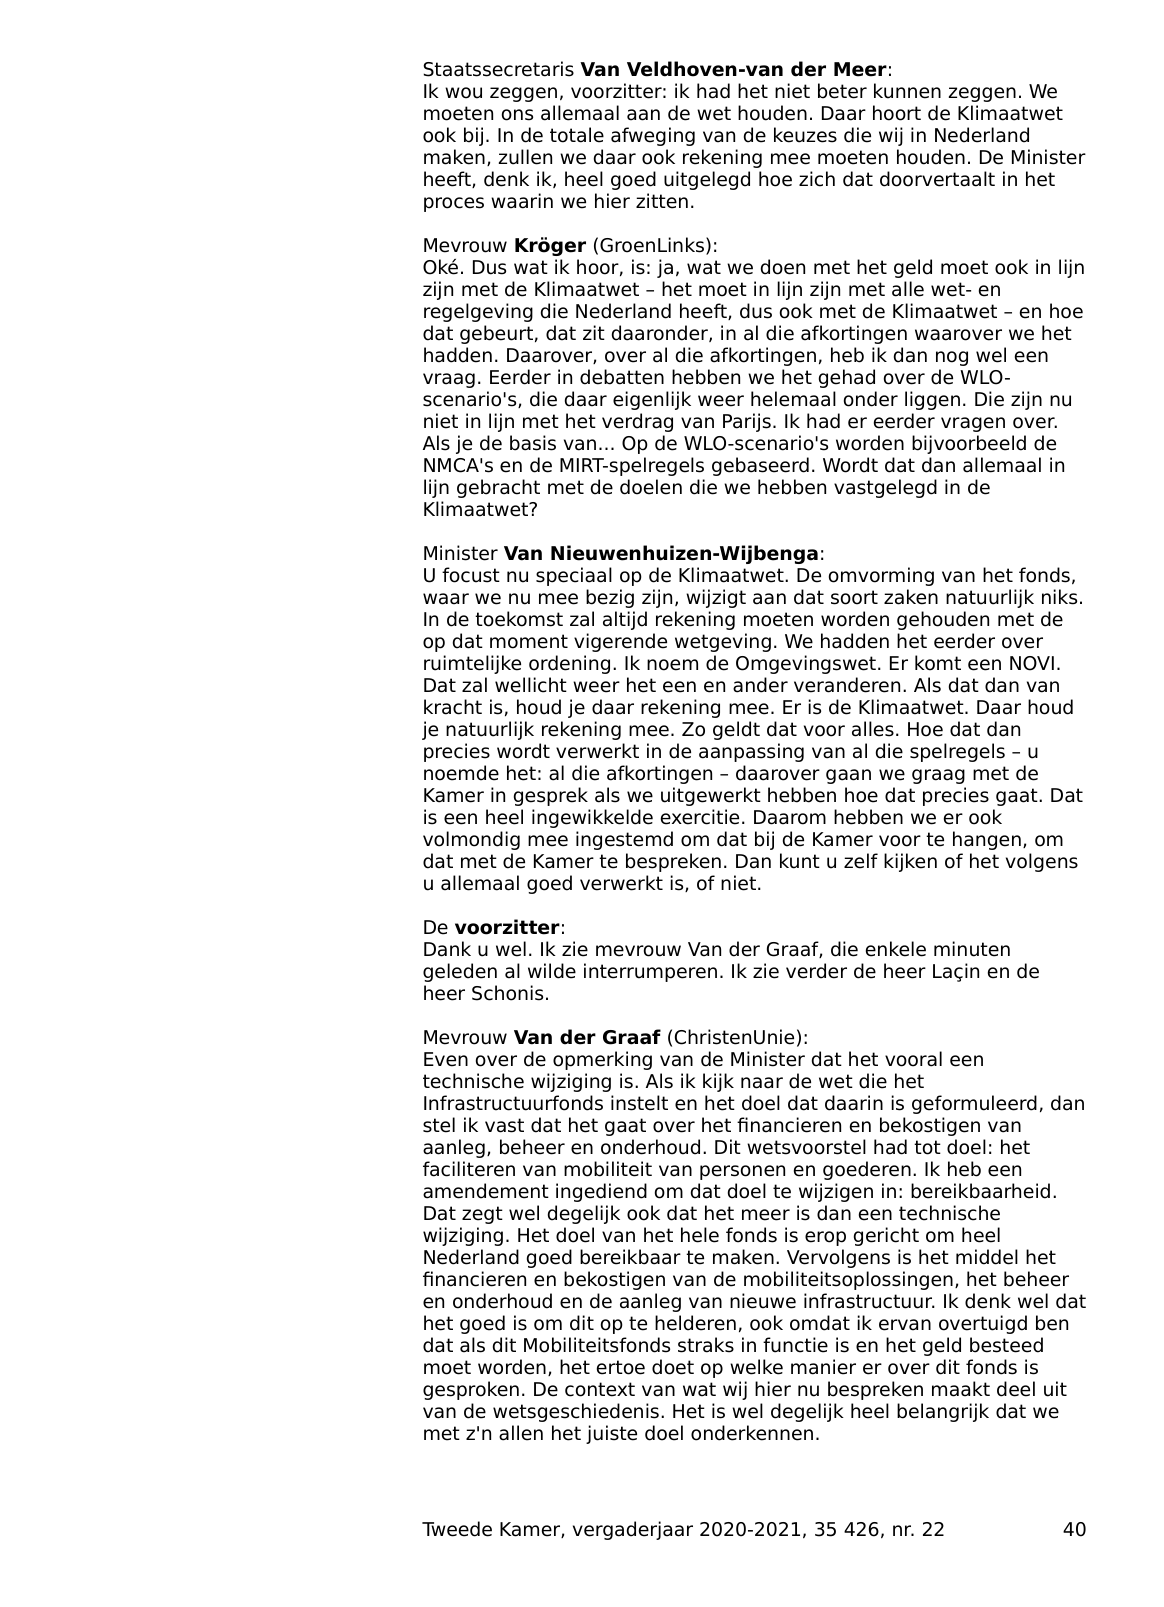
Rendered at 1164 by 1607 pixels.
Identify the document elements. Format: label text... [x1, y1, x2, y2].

text Even over de opmerking van de Minister dat het vooral een technische wijziging is. Als ik kijk naar de wet die het Infrastructuurfonds instelt en het doel dat daarin is geformuleerd, dan stel ik vast dat het gaat over het financieren en bekostigen van aanleg, beheer en onderhoud. Dit wetsvoorstel had tot doel: het faciliteren van mobiliteit van personen en goederen. Ik heb een amendement ingediend om dat doel te wijzigen in: bereikbaarheid. Dat zegt wel degelijk ook dat het meer is dan een technische wijziging. Het doel van het hele fonds is erop gericht om heel Nederland goed bereikbaar te maken. Vervolgens is het middel het financieren en bekostigen van de mobiliteitsoplossingen, het beheer en onderhoud en de aanleg van nieuwe infrastructuur. Ik denk wel dat het goed is om dit op te helderen, ook omdat ik ervan overtuigd ben dat als dit Mobiliteitsfonds straks in functie is en het geld besteed moet worden, het ertoe doet op welke manier er over dit fonds is gesproken. De context van wat wij hier nu bespreken maakt deel uit van de wetsgeschiedenis. Het is wel degelijk heel belangrijk dat we met z'n allen het juiste doel onderkennen. [422, 1049, 1087, 1444]
text De voorzitter: [422, 917, 1087, 939]
text U focust nu speciaal op de Klimaatwet. De omvorming van het fonds, waar we nu mee bezig zijn, wijzigt aan dat soort zaken natuurlijk niks. In de toekomst zal altijd rekening moeten worden gehouden met de op dat moment vigerende wetgeving. We hadden het eerder over ruimtelijke ordening. Ik noem de Omgevingswet. Er komt een NOVI. Dat zal wellicht weer het een en ander veranderen. Als dat dan van kracht is, houd je daar rekening mee. Er is de Klimaatwet. Daar houd je natuurlijk rekening mee. Zo geldt dat voor alles. Hoe dat dan precies wordt verwerkt in de aanpassing van al die spelregels – u noemde het: al die afkortingen – daarover gaan we graag met de Kamer in gesprek als we uitgewerkt hebben hoe dat precies gaat. Dat is een heel ingewikkelde exercitie. Daarom hebben we er ook volmondig mee ingestemd om dat bij de Kamer voor te hangen, om dat met de Kamer te bespreken. Dan kunt u zelf kijken of het volgens u allemaal goed verwerkt is, of niet. [422, 565, 1087, 895]
text Mevrouw Kröger (GroenLinks): [422, 235, 1087, 257]
text Mevrouw Van der Graaf (ChristenUnie): [422, 1027, 1087, 1049]
text Ik wou zeggen, voorzitter: ik had het niet beter kunnen zeggen. We moeten ons allemaal aan de wet houden. Daar hoort de Klimaatwet ook bij. In de totale afweging van de keuzes die wij in Nederland maken, zullen we daar ook rekening mee moeten houden. De Minister heeft, denk ik, heel goed uitgelegd hoe zich dat doorvertaalt in het proces waarin we hier zitten. [422, 81, 1087, 213]
text Minister Van Nieuwenhuizen-Wijbenga: [422, 543, 1087, 565]
text Dank u wel. Ik zie mevrouw Van der Graaf, die enkele minuten geleden al wilde interrumperen. Ik zie verder de heer Laçin en de heer Schonis. [422, 939, 1087, 1005]
text Staatssecretaris Van Veldhoven-van der Meer: [422, 59, 1087, 81]
text Oké. Dus wat ik hoor, is: ja, wat we doen met het geld moet ook in lijn zijn met de Klimaatwet – het moet in lijn zijn met alle wet- en regelgeving die Nederland heeft, dus ook met de Klimaatwet – en hoe dat gebeurt, dat zit daaronder, in al die afkortingen waarover we het hadden. Daarover, over al die afkortingen, heb ik dan nog wel een vraag. Eerder in debatten hebben we het gehad over de WLO-scenario's, die daar eigenlijk weer helemaal onder liggen. Die zijn nu niet in lijn met het verdrag van Parijs. Ik had er eerder vragen over. Als je de basis van... Op de WLO-scenario's worden bijvoorbeeld de NMCA's en de MIRT-spelregels gebaseerd. Wordt dat dan allemaal in lijn gebracht met de doelen die we hebben vastgelegd in de Klimaatwet? [422, 257, 1087, 521]
